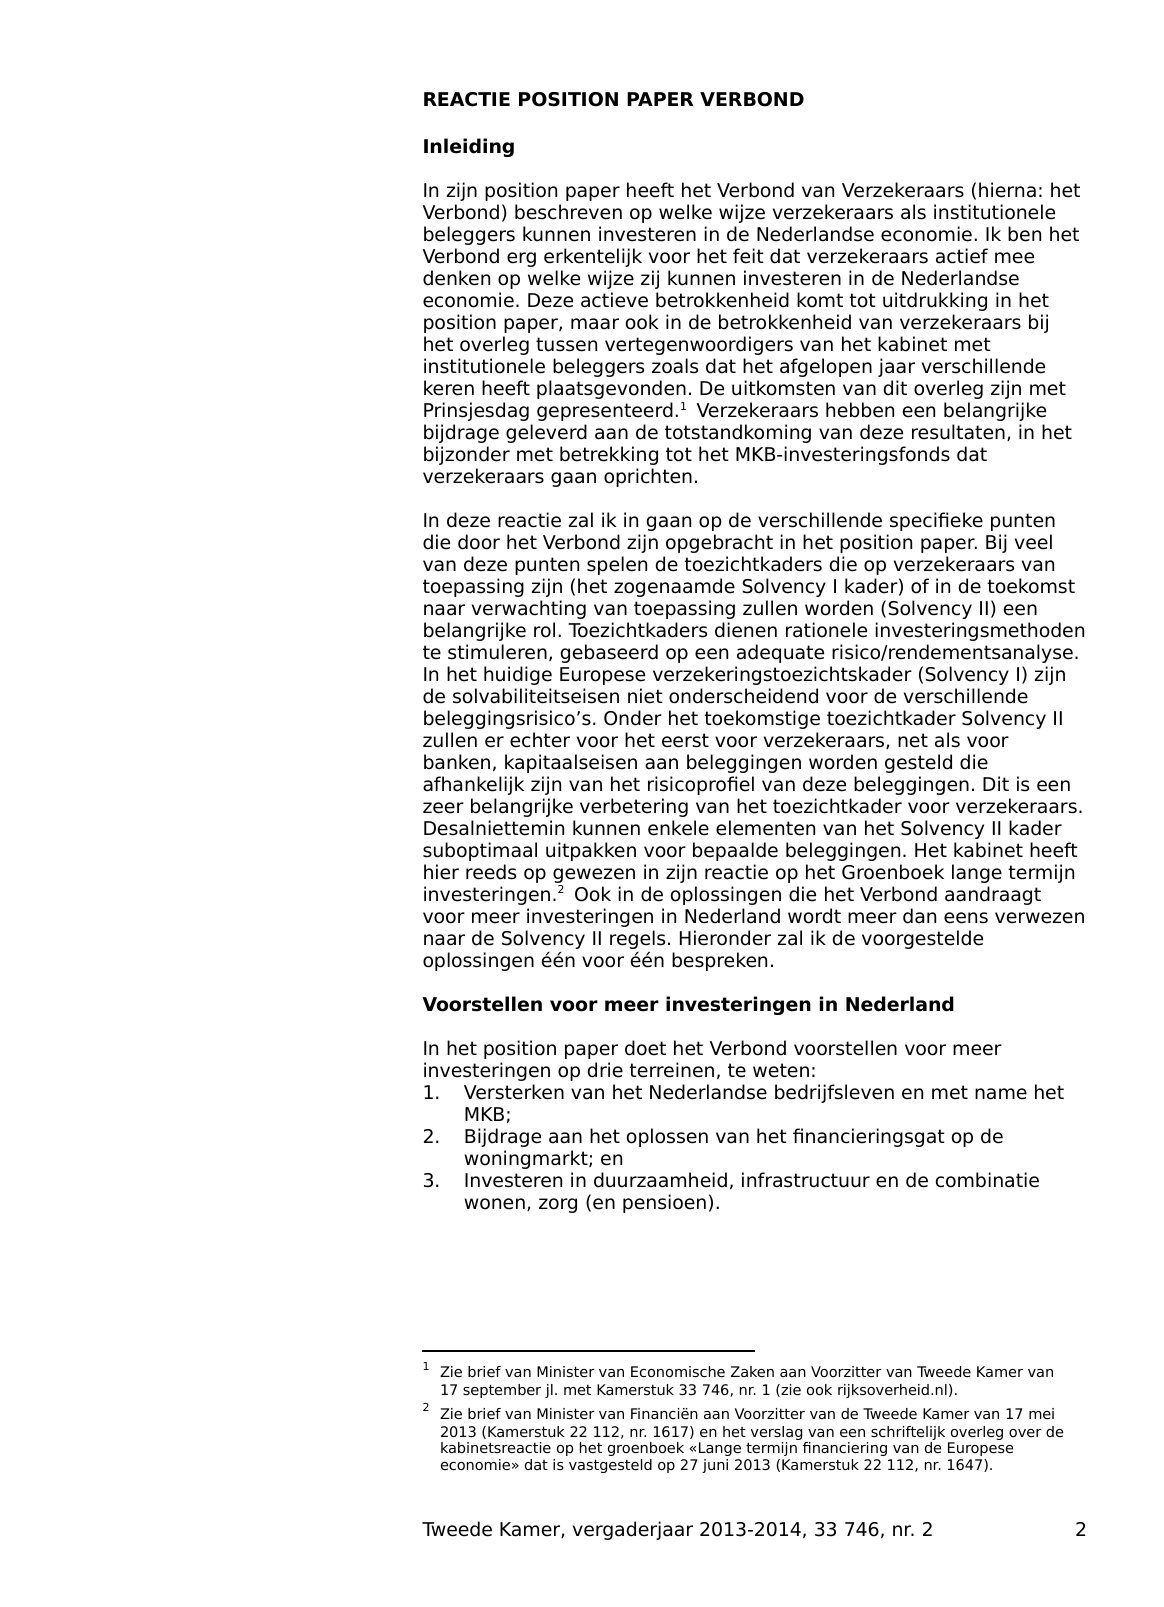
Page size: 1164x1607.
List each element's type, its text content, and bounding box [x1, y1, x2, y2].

text In deze reactie zal ik in gaan op de verschillende specifieke punten die door het Verbond zijn opgebracht in het position paper. Bij veel van deze punten spelen de toezichtkaders die op verzekeraars van toepassing zijn (het zogenaamde Solvency I kader) of in de toekomst naar verwachting van toepassing zullen worden (Solvency II) een belangrijke rol. Toezichtkaders dienen rationele investeringsmethoden te stimuleren, gebaseerd op een adequate risico/rendementsanalyse. In het huidige Europese verzekeringstoezichtskader (Solvency I) zijn de solvabiliteitseisen niet onderscheidend voor de verschillende beleggingsrisico’s. Onder het toekomstige toezichtkader Solvency II zullen er echter voor het eerst voor verzekeraars, net als voor banken, kapitaalseisen aan beleggingen worden gesteld die afhankelijk zijn van het risicoprofiel van deze beleggingen. Dit is een zeer belangrijke verbetering van het toezichtkader voor verzekeraars. Desalniettemin kunnen enkele elementen van het Solvency II kader suboptimaal uitpakken voor bepaalde beleggingen. Het kabinet heeft hier reeds op gewezen in zijn reactie op het Groenboek lange termijn investeringen. Ook in de oplossingen die het Verbond aandraagt voor meer investeringen in Nederland wordt meer dan eens verwezen naar de Solvency II regels. Hieronder zal ik de voorgestelde oplossingen één voor één bespreken. [422, 510, 1087, 972]
text In het position paper doet het Verbond voorstellen voor meer investeringen op drie terreinen, te weten: [422, 1038, 1087, 1082]
text Zie brief van Minister van Financiën aan Voorzitter van de Tweede Kamer van 17 mei 2013 (Kamerstuk 22 112, nr. 1617) en het verslag van een schriftelijk overleg over de kabinetsreactie op het groenboek «Lange termijn financiering van de Europese economie» dat is vastgesteld op 27 juni 2013 (Kamerstuk 22 112, nr. 1647). [422, 1402, 1087, 1474]
text Zie brief van Minister van Economische Zaken aan Voorzitter van Tweede Kamer van 17 september jl. met Kamerstuk 33 746, nr. 1 (zie ook rijksoverheid.nl). [422, 1360, 1087, 1399]
text 1. Versterken van het Nederlandse bedrijfsleven en met name het MKB; [422, 1082, 1087, 1126]
text 2. Bijdrage aan het oplossen van het financieringsgat op de woningmarkt; en [422, 1126, 1087, 1170]
subtitle REACTIE POSITION PAPER VERBOND [422, 89, 1087, 111]
text In zijn position paper heeft het Verbond van Verzekeraars (hierna: het Verbond) beschreven op welke wijze verzekeraars als institutionele beleggers kunnen investeren in de Nederlandse economie. Ik ben het Verbond erg erkentelijk voor het feit dat verzekeraars actief mee denken op welke wijze zij kunnen investeren in de Nederlandse economie. Deze actieve betrokkenheid komt tot uitdrukking in het position paper, maar ook in de betrokkenheid van verzekeraars bij het overleg tussen vertegenwoordigers van het kabinet met institutionele beleggers zoals dat het afgelopen jaar verschillende keren heeft plaatsgevonden. De uitkomsten van dit overleg zijn met Prinsjesdag gepresenteerd. Verzekeraars hebben een belangrijke bijdrage geleverd aan de totstandkoming van deze resultaten, in het bijzonder met betrekking tot het MKB-investeringsfonds dat verzekeraars gaan oprichten. [422, 180, 1087, 488]
text 3. Investeren in duurzaamheid, infrastructuur en de combinatie wonen, zorg (en pensioen). [422, 1170, 1087, 1214]
subtitle Inleiding [422, 136, 1087, 158]
subtitle Voorstellen voor meer investeringen in Nederland [422, 994, 1087, 1016]
